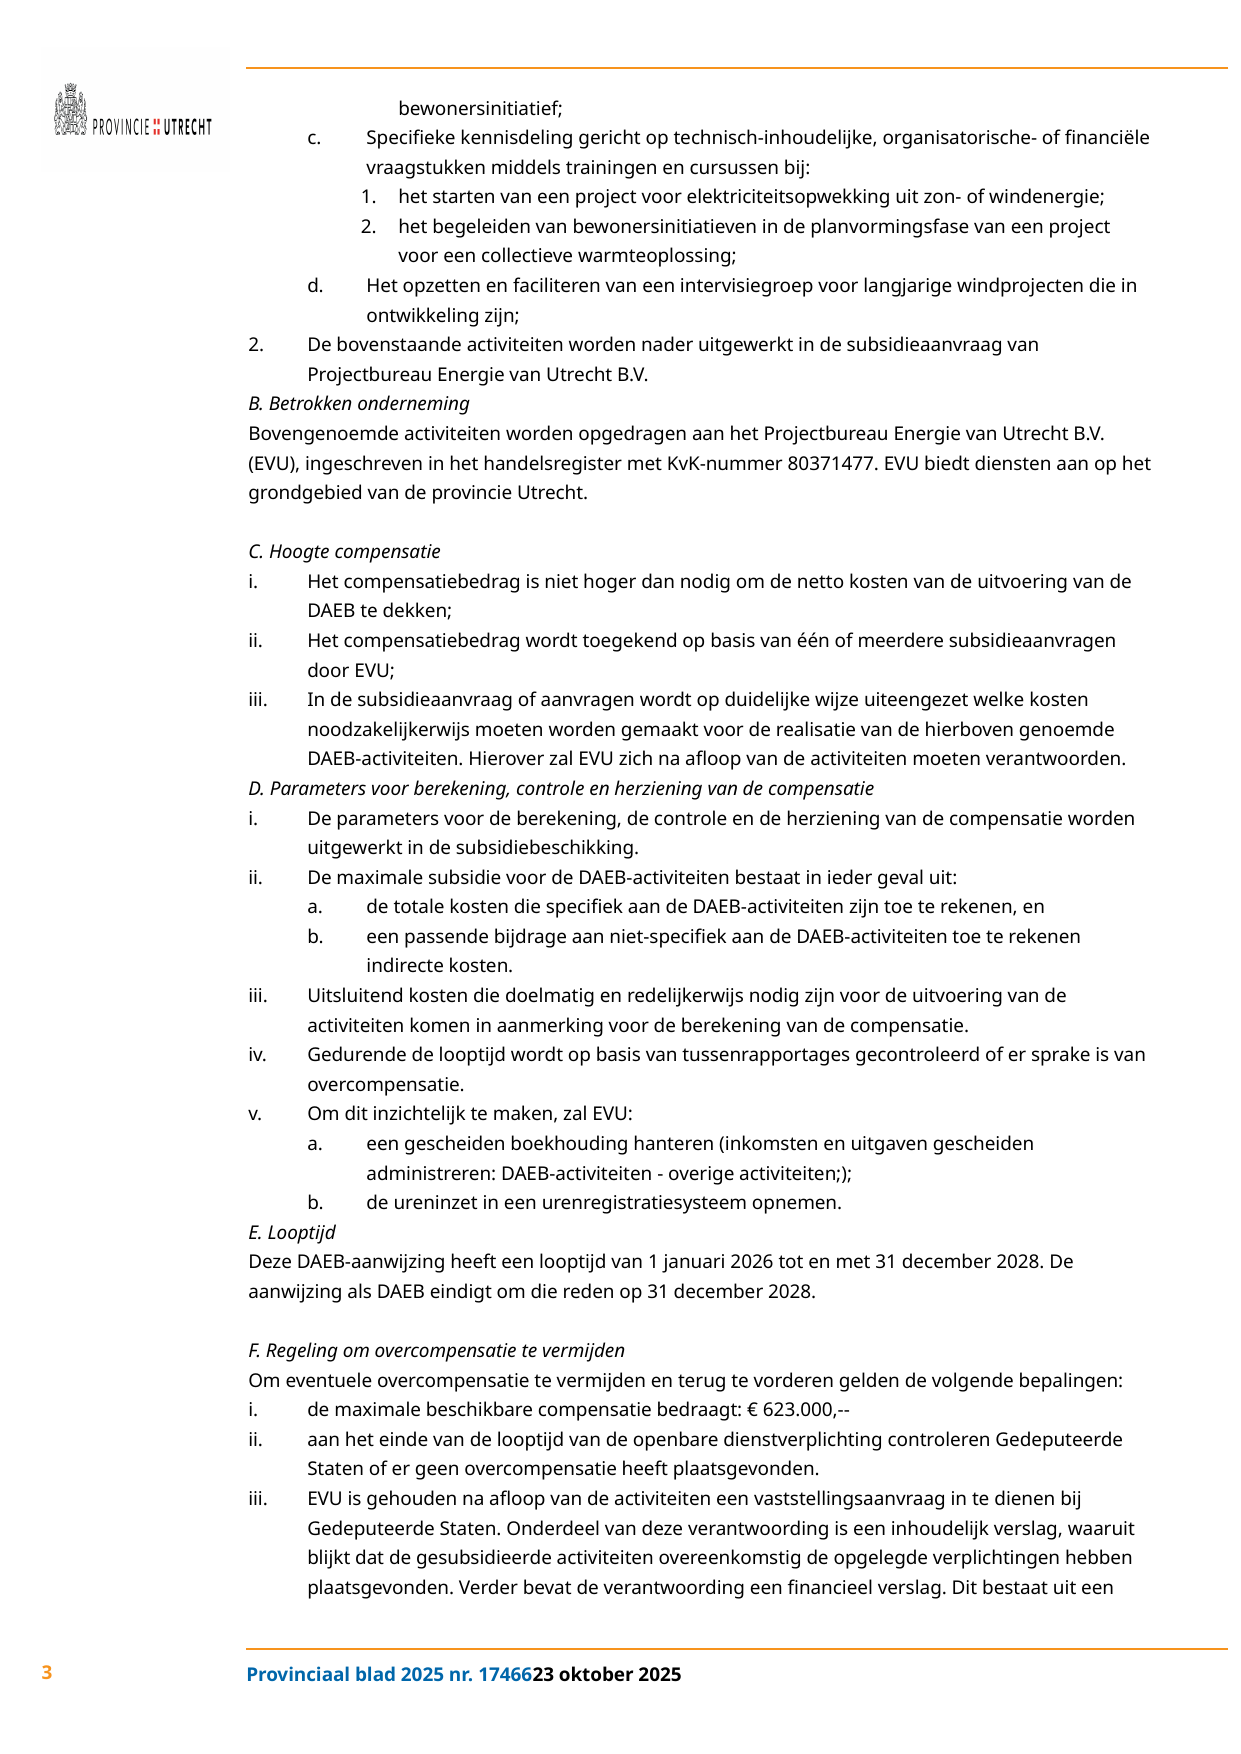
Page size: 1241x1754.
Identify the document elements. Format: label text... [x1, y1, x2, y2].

list het starten van een project voor elektriciteitsopwekking uit zon- of windenergie; [361, 183, 1152, 209]
list De maximale subsidie voor de DAEB-activiteiten bestaat in ieder geval uit: [248, 864, 1152, 890]
list Uitsluitend kosten die doelmatig en redelijkerwijs nodig zijn voor de uitvoering van de activiteiten komen in aanmerking voor de berekening van de compensatie. [248, 982, 1152, 1038]
list Het opzetten en faciliteren van een intervisiegroep voor langjarige windprojecten die in ontwikkeling zijn; [307, 272, 1152, 328]
list De bovenstaande activiteiten worden nader uitgewerkt in de subsidieaanvraag van Projectbureau Energie van Utrecht B.V. [248, 331, 1152, 387]
list de ureninzet in een urenregistratiesysteem opnemen. [307, 1189, 1152, 1215]
list Gedurende de looptijd wordt op basis van tussenrapportages gecontroleerd of er sprake is van overcompensatie. [248, 1041, 1152, 1097]
text F. Regeling om overcompensatie te vermijden [248, 1337, 1152, 1363]
text B. Betrokken onderneming [248, 391, 1152, 416]
list Het compensatiebedrag wordt toegekend op basis van één of meerdere subsidieaanvragen door EVU; [248, 627, 1152, 683]
text E. Looptijd [248, 1219, 1152, 1245]
list de maximale beschikbare compensatie bedraagt: € 623.000,-- [248, 1396, 1152, 1422]
list Om dit inzichtelijk te maken, zal EVU: [248, 1101, 1152, 1126]
text Om eventuele overcompensatie te vermijden en terug te vorderen gelden de volgende bepalingen: [248, 1367, 1152, 1393]
text Bovengenoemde activiteiten worden opgedragen aan het Projectbureau Energie van Utrecht B.V. (EVU), ingeschreven in het handelsregister met KvK-nummer 80371477. EVU biedt diensten aan op het grondgebied van de provincie Utrecht. [248, 420, 1152, 505]
list aan het einde van de looptijd van de openbare dienstverplichting controleren Gedeputeerde Staten of er geen overcompensatie heeft plaatsgevonden. [248, 1426, 1152, 1481]
list een gescheiden boekhouding hanteren (inkomsten en uitgaven gescheiden administreren: DAEB-activiteiten - overige activiteiten;); [307, 1130, 1152, 1186]
list bewonersinitiatief; [361, 95, 1152, 121]
text D. Parameters voor berekening, controle en herziening van de compensatie [248, 775, 1152, 801]
list een passende bijdrage aan niet-specifiek aan de DAEB-activiteiten toe te rekenen indirecte kosten. [307, 923, 1152, 978]
text C. Hoogte compensatie [248, 538, 1152, 564]
picture [41, 47, 231, 172]
list het begeleiden van bewonersinitiatieven in de planvormingsfase van een project voor een collectieve warmteoplossing; [361, 213, 1152, 268]
list In de subsidieaanvraag of aanvragen wordt op duidelijke wijze uiteengezet welke kosten noodzakelijkerwijs moeten worden gemaakt voor de realisatie van de hierboven genoemde DAEB-activiteiten. Hierover zal EVU zich na afloop van de activiteiten moeten verantwoorden. [248, 686, 1152, 771]
list De parameters voor de berekening, de controle en de herziening van de compensatie worden uitgewerkt in de subsidiebeschikking. [248, 805, 1152, 860]
list Specifieke kennisdeling gericht op technisch-inhoudelijke, organisatorische- of financiële vraagstukken middels trainingen en cursussen bij: [307, 124, 1152, 180]
text Deze DAEB-aanwijzing heeft een looptijd van 1 januari 2026 tot en met 31 december 2028. De aanwijzing als DAEB eindigt om die reden op 31 december 2028. [248, 1248, 1152, 1304]
list EVU is gehouden na afloop van de activiteiten een vaststellingsaanvraag in te dienen bij Gedeputeerde Staten. Onderdeel van deze verantwoording is een inhoudelijk verslag, waaruit blijkt dat de gesubsidieerde activiteiten overeenkomstig de opgelegde verplichtingen hebben plaatsgevonden. Verder bevat de verantwoording een financieel verslag. Dit bestaat uit een [248, 1485, 1152, 1600]
list de totale kosten die specifiek aan de DAEB-activiteiten zijn toe te rekenen, en [307, 893, 1152, 919]
list Het compensatiebedrag is niet hoger dan nodig om de netto kosten van de uitvoering van de DAEB te dekken; [248, 568, 1152, 623]
